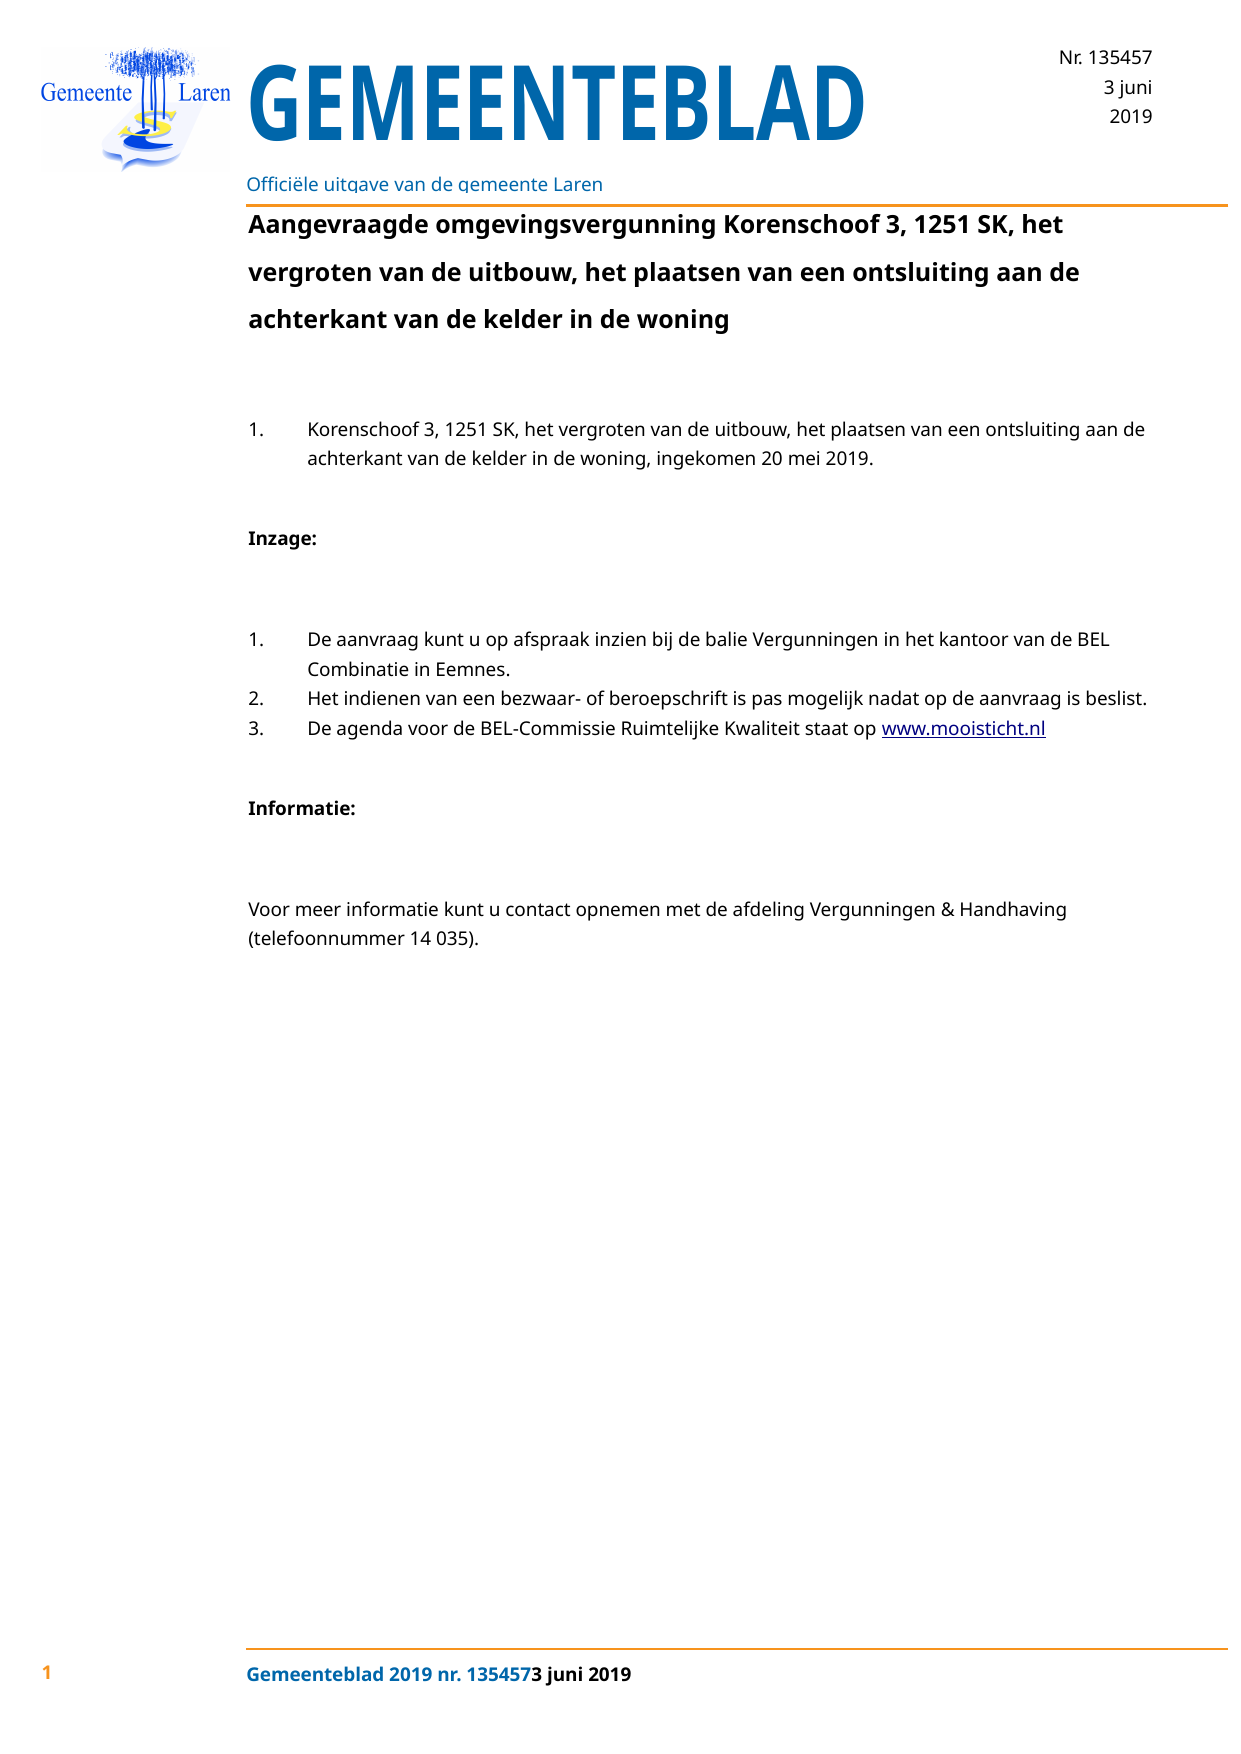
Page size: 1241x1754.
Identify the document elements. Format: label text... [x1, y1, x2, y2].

text Aangevraagde omgevingsvergunning Korenschoof 3, 1251 SK, het vergroten van de uitbouw, het plaatsen van een ontsluiting aan de achterkant van de kelder in de woning [248, 207, 1152, 336]
picture [41, 47, 231, 172]
text Voor meer informatie kunt u contact opnemen met de afdeling Vergunningen & Handhaving (telefoonnummer 14 035). [248, 896, 1152, 951]
list De agenda voor de BEL-Commissie Ruimtelijke Kwaliteit staat op www.mooisticht.nl [248, 715, 1152, 741]
text Informatie: [248, 795, 1152, 821]
list Het indienen van een bezwaar- of beroepschrift is pas mogelijk nadat op de aanvraag is beslist. [248, 686, 1152, 711]
list De aanvraag kunt u op afspraak inzien bij de balie Vergunningen in het kantoor van de BEL Combinatie in Eemnes. [248, 626, 1152, 682]
text Inzage: [248, 526, 1152, 551]
list Korenschoof 3, 1251 SK, het vergroten van de uitbouw, het plaatsen van een ontsluiting aan de achterkant van de kelder in de woning, ingekomen 20 mei 2019. [248, 416, 1152, 471]
